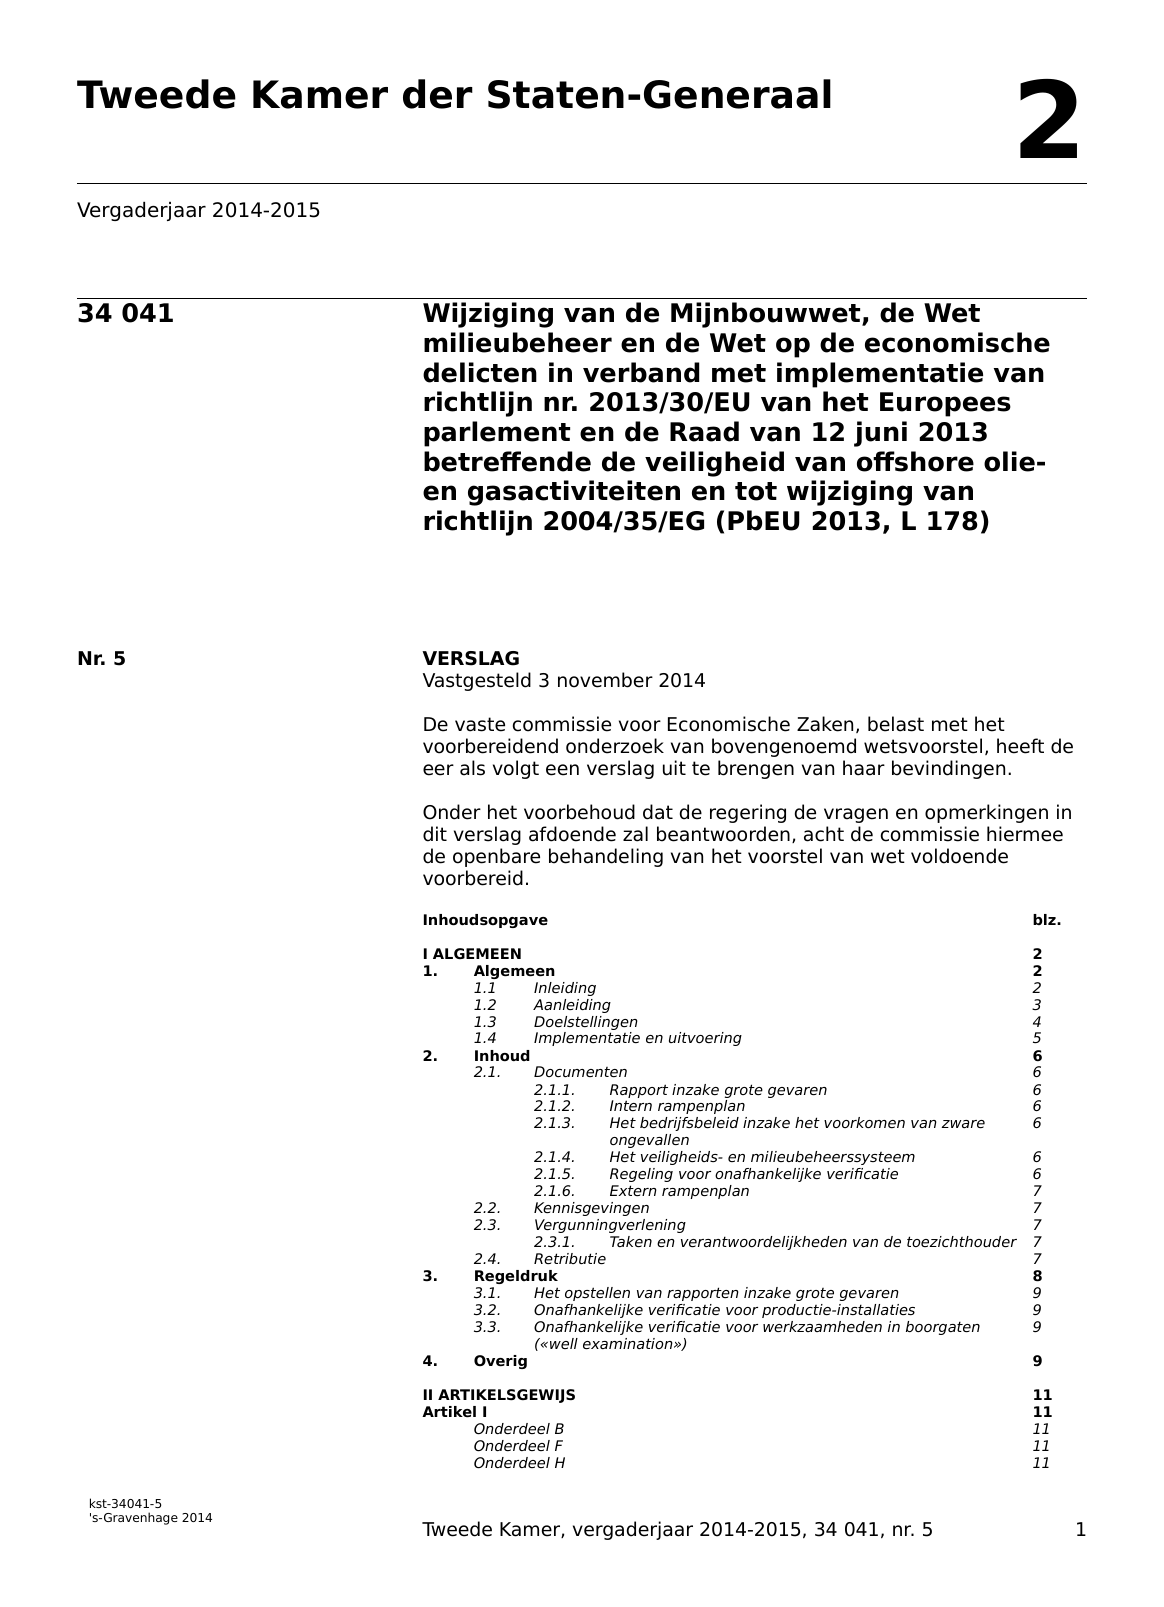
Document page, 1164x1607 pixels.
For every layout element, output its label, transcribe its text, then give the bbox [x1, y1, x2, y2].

table_cell [422, 1166, 467, 1183]
table_cell [422, 929, 467, 946]
table_header blz. [1026, 912, 1087, 928]
table_cell [422, 1421, 467, 1438]
table_cell 7 [1026, 1183, 1087, 1200]
table_cell [528, 929, 603, 946]
table_cell Intern rampenplan [604, 1098, 1026, 1115]
table_cell Onderdeel F [468, 1438, 1026, 1455]
table_cell 7 [1026, 1217, 1087, 1234]
table_cell 7 [1026, 1251, 1087, 1268]
table_cell 2.1.1. [528, 1081, 603, 1098]
table_cell [422, 1234, 467, 1251]
table_cell 2. [422, 1048, 467, 1064]
table_cell [422, 996, 467, 1013]
table_cell [422, 1370, 467, 1387]
table_cell [1026, 929, 1087, 946]
table_cell Inhoud [468, 1048, 1026, 1064]
table_cell 1.2 [468, 996, 528, 1013]
table_cell 3. [422, 1268, 467, 1285]
table_cell 5 [1026, 1030, 1087, 1047]
table_cell Onafhankelijke verificatie voor werkzaamheden in boorgaten («well examination») [528, 1319, 1026, 1353]
table_cell 2 [1026, 963, 1087, 979]
table_cell [422, 1081, 467, 1098]
table_cell [468, 1149, 528, 1166]
table_cell 7 [1026, 1234, 1087, 1251]
table_cell Aanleiding [528, 996, 1026, 1013]
table_cell 11 [1026, 1387, 1087, 1404]
table_cell 2.3.1. [528, 1234, 603, 1251]
table_cell 3 [1026, 996, 1087, 1013]
table_cell 2.1.5. [528, 1166, 603, 1183]
table_cell Doelstellingen [528, 1014, 1026, 1030]
table_cell 11 [1026, 1421, 1087, 1438]
table_cell 2.1. [468, 1064, 528, 1081]
subtitle 34 041 Wijziging van de Mijnbouwwet, de Wet milieubeheer en de Wet op de economische delicten in verband met implementatie van richtlijn nr. 2013/30/EU van het Europees parlement en de Raad van 12 juni 2013 betreffende de veiligheid van offshore olie- en gasactiviteiten en tot wijziging van richtlijn 2004/35/EG (PbEU 2013, L 178) [77, 299, 1087, 536]
text De vaste commissie voor Economische Zaken, belast met het voorbereidend onderzoek van bovengenoemd wetsvoorstel, heeft de eer als volgt een verslag uit te brengen van haar bevindingen. [422, 714, 1087, 779]
table_cell Onderdeel B [468, 1421, 1026, 1438]
table_cell 1.3 [468, 1014, 528, 1030]
table_cell 6 [1026, 1064, 1087, 1081]
table_cell 6 [1026, 1048, 1087, 1064]
text Onder het voorbehoud dat de regering de vragen en opmerkingen in dit verslag afdoende zal beantwoorden, acht de commissie hiermee de openbare behandeling van het voorstel van wet voldoende voorbereid. [422, 802, 1087, 890]
table_cell [422, 1064, 467, 1081]
table_cell [422, 1438, 467, 1455]
table_cell Het bedrijfsbeleid inzake het voorkomen van zware ongevallen [604, 1115, 1026, 1149]
table_cell Onafhankelijke verificatie voor productie-installaties [528, 1302, 1026, 1319]
table_cell 8 [1026, 1268, 1087, 1285]
table_cell [422, 1217, 467, 1234]
table_cell 6 [1026, 1081, 1087, 1098]
table_cell [422, 1285, 467, 1302]
table_cell 2.1.2. [528, 1098, 603, 1115]
table_cell Artikel I [422, 1404, 1026, 1421]
table_cell 6 [1026, 1149, 1087, 1166]
table_cell 11 [1026, 1404, 1087, 1421]
table_cell [422, 1200, 467, 1217]
table_cell 1.4 [468, 1030, 528, 1047]
table_cell 11 [1026, 1455, 1087, 1472]
table_cell [422, 1014, 467, 1030]
table_cell Regeldruk [468, 1268, 1026, 1285]
table_cell Implementatie en uitvoering [528, 1030, 1026, 1047]
table_cell 6 [1026, 1166, 1087, 1183]
table_cell [604, 1370, 1026, 1387]
table_cell [468, 929, 528, 946]
table_cell [422, 1098, 467, 1115]
table_cell 2.3. [468, 1217, 528, 1234]
table_cell 2.1.3. [528, 1115, 603, 1149]
table_cell Het veiligheids- en milieubeheerssysteem [604, 1149, 1026, 1166]
table_cell 2 [1026, 980, 1087, 996]
table_cell 2.2. [468, 1200, 528, 1217]
table_cell [468, 1166, 528, 1183]
table_cell 7 [1026, 1200, 1087, 1217]
table_cell 9 [1026, 1353, 1087, 1370]
table_cell 3.3. [468, 1319, 528, 1353]
table_cell Retributie [528, 1251, 1026, 1268]
table_cell Vergaderjaar 2014-2015 [77, 184, 1087, 298]
table_cell [422, 980, 467, 996]
table_cell [468, 1098, 528, 1115]
table_cell [468, 1081, 528, 1098]
table_cell Inleiding [528, 980, 1026, 996]
table_cell 3.2. [468, 1302, 528, 1319]
table_cell 3.1. [468, 1285, 528, 1302]
table_cell I ALGEMEEN [422, 946, 1026, 962]
table_cell 4 [1026, 1014, 1087, 1030]
table_cell [1026, 1370, 1087, 1387]
table_cell [422, 1455, 467, 1472]
table_cell Kennisgevingen [528, 1200, 1026, 1217]
table_cell [422, 1251, 467, 1268]
table_cell Regeling voor onafhankelijke verificatie [604, 1166, 1026, 1183]
table_cell Taken en verantwoordelijkheden van de toezichthouder [604, 1234, 1026, 1251]
table_cell 1.1 [468, 980, 528, 996]
table_cell [422, 1302, 467, 1319]
table_cell 2.1.4. [528, 1149, 603, 1166]
table_cell 6 [1026, 1098, 1087, 1115]
table_cell 6 [1026, 1115, 1087, 1149]
table_cell 9 [1026, 1302, 1087, 1319]
table_cell [468, 1115, 528, 1149]
table_cell Documenten [528, 1064, 1026, 1081]
table_cell [422, 1319, 467, 1353]
table_cell [422, 1149, 467, 1166]
table_cell 11 [1026, 1438, 1087, 1455]
table_cell [528, 1370, 603, 1387]
table_cell Vergunningverlening [528, 1217, 1026, 1234]
table_cell [468, 1370, 528, 1387]
table_cell [604, 929, 1026, 946]
table_cell 4. [422, 1353, 467, 1370]
table_header Tweede Kamer der Staten-Generaal [77, 59, 886, 183]
subtitle Nr. 5 VERSLAG [77, 647, 1087, 669]
table_cell [468, 1234, 528, 1251]
table_cell 9 [1026, 1285, 1087, 1302]
table_cell Algemeen [468, 963, 1026, 979]
table_cell Extern rampenplan [604, 1183, 1026, 1200]
table_header Inhoudsopgave [422, 912, 1026, 928]
table_cell 2.4. [468, 1251, 528, 1268]
table_cell [422, 1030, 467, 1047]
table_cell 2 [1026, 946, 1087, 962]
table_header 2 [886, 59, 1087, 183]
table_cell II ARTIKELSGEWIJS [422, 1387, 1026, 1404]
table_cell Onderdeel H [468, 1455, 1026, 1472]
text 's-Gravenhage 2014 [88, 1511, 323, 1525]
table_cell [422, 1183, 467, 1200]
table_cell 2.1.6. [528, 1183, 603, 1200]
text kst-34041-5 [88, 1497, 323, 1511]
table_cell 1. [422, 963, 467, 979]
table_cell [422, 1115, 467, 1149]
table_cell [468, 1183, 528, 1200]
text Vastgesteld 3 november 2014 [422, 669, 1087, 691]
table_cell Rapport inzake grote gevaren [604, 1081, 1026, 1098]
table_cell Het opstellen van rapporten inzake grote gevaren [528, 1285, 1026, 1302]
table_cell 9 [1026, 1319, 1087, 1353]
table_cell Overig [468, 1353, 1026, 1370]
